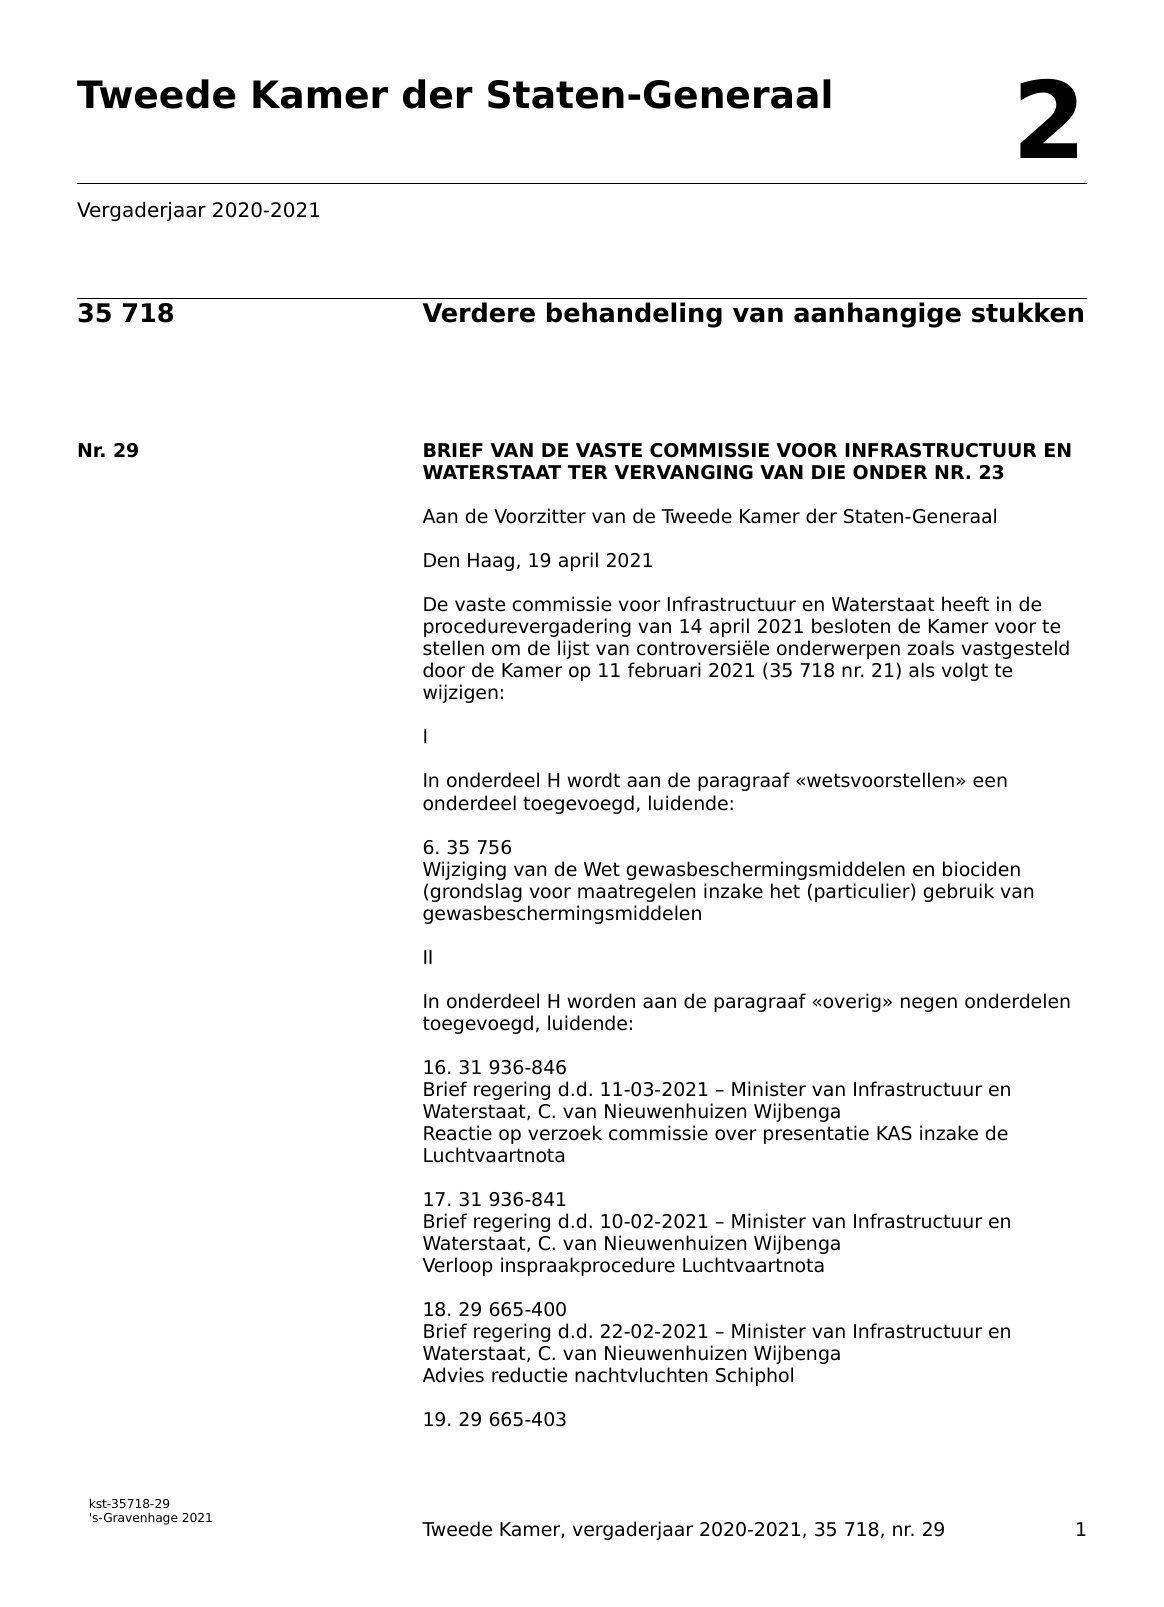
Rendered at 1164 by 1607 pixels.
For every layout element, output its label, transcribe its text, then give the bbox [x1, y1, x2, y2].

text Den Haag, 19 april 2021 [422, 550, 1087, 572]
text Advies reductie nachtvluchten Schiphol [422, 1365, 1087, 1387]
text Verloop inspraakprocedure Luchtvaartnota [422, 1255, 1087, 1277]
text 19. 29 665-403 [422, 1409, 1087, 1431]
text 6. 35 756 [422, 837, 1087, 858]
text De vaste commissie voor Infrastructuur en Waterstaat heeft in de procedurevergadering van 14 april 2021 besloten de Kamer voor te stellen om de lijst van controversiële onderwerpen zoals vastgesteld door de Kamer op 11 februari 2021 (35 718 nr. 21) als volgt te wijzigen: [422, 594, 1087, 704]
text Aan de Voorzitter van de Tweede Kamer der Staten-Generaal [422, 506, 1087, 528]
text In onderdeel H worden aan de paragraaf «overig» negen onderdelen toegevoegd, luidende: [422, 991, 1087, 1035]
text I [422, 726, 1087, 748]
subtitle Nr. 29 BRIEF VAN DE VASTE COMMISSIE VOOR INFRASTRUCTUUR EN WATERSTAAT TER VERVANGING VAN DIE ONDER NR. 23 [77, 440, 1087, 484]
text 16. 31 936-846 [422, 1057, 1087, 1079]
text Reactie op verzoek commissie over presentatie KAS inzake de Luchtvaartnota [422, 1123, 1087, 1167]
text Brief regering d.d. 11-03-2021 – Minister van Infrastructuur en Waterstaat, C. van Nieuwenhuizen Wijbenga [422, 1079, 1087, 1123]
text In onderdeel H wordt aan de paragraaf «wetsvoorstellen» een onderdeel toegevoegd, luidende: [422, 770, 1087, 814]
text Brief regering d.d. 22-02-2021 – Minister van Infrastructuur en Waterstaat, C. van Nieuwenhuizen Wijbenga [422, 1321, 1087, 1365]
text Wijziging van de Wet gewasbeschermingsmiddelen en biociden (grondslag voor maatregelen inzake het (particulier) gebruik van gewasbeschermingsmiddelen [422, 858, 1087, 924]
text 's-Gravenhage 2021 [88, 1511, 323, 1525]
text II [422, 947, 1087, 969]
table_cell Vergaderjaar 2020-2021 [77, 184, 1087, 298]
subtitle 35 718 Verdere behandeling van aanhangige stukken [77, 299, 1087, 329]
table_header 2 [886, 59, 1087, 183]
text 17. 31 936-841 [422, 1189, 1087, 1211]
table_header Tweede Kamer der Staten-Generaal [77, 59, 886, 183]
text Brief regering d.d. 10-02-2021 – Minister van Infrastructuur en Waterstaat, C. van Nieuwenhuizen Wijbenga [422, 1211, 1087, 1255]
text kst-35718-29 [88, 1497, 323, 1511]
text 18. 29 665-400 [422, 1299, 1087, 1321]
